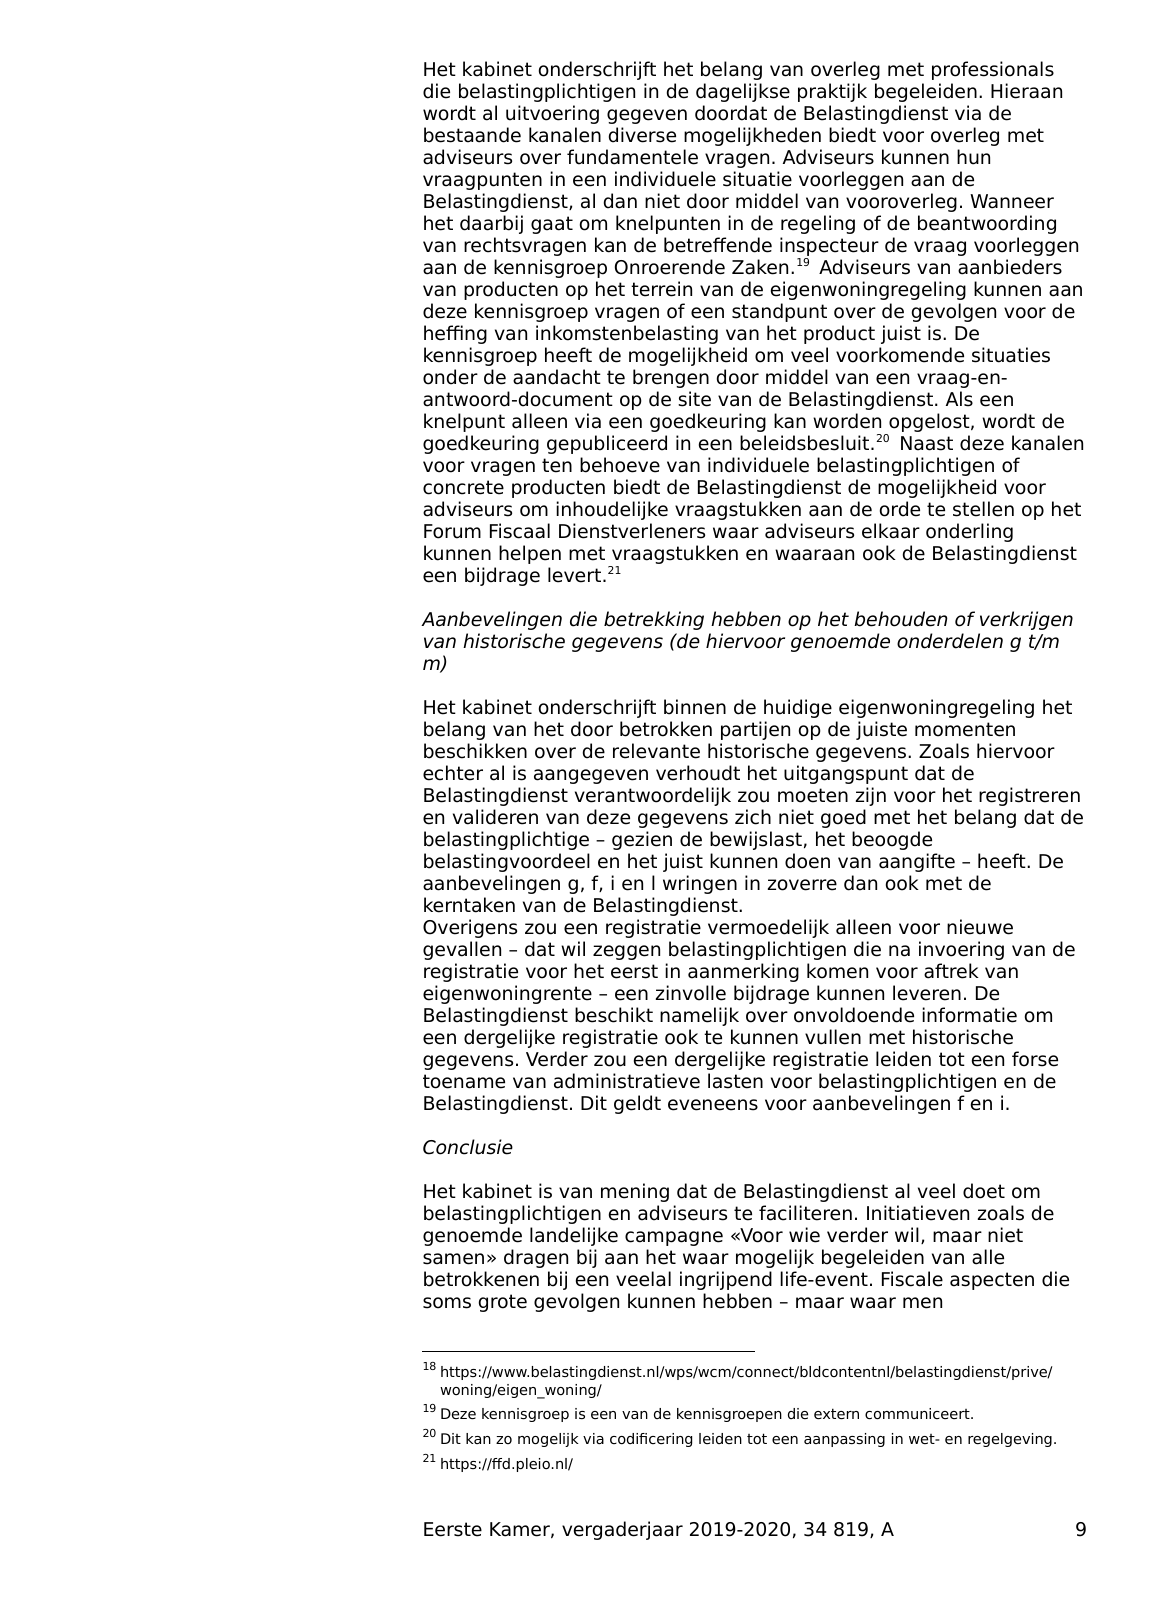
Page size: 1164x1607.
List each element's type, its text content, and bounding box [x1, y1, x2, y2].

text Dit kan zo mogelijk via codificering leiden tot een aanpassing in wet- en regelgeving. [422, 1427, 1087, 1449]
text https://ffd.pleio.nl/ [422, 1452, 1087, 1474]
text Deze kennisgroep is een van de kennisgroepen die extern communiceert. [422, 1402, 1087, 1424]
text Het kabinet is van mening dat de Belastingdienst al veel doet om belastingplichtigen en adviseurs te faciliteren. Initiatieven zoals de genoemde landelijke campagne «Voor wie verder wil, maar niet samen» dragen bij aan het waar mogelijk begeleiden van alle betrokkenen bij een veelal ingrijpend life-event. Fiscale aspecten die soms grote gevolgen kunnen hebben – maar waar men [422, 1181, 1087, 1313]
text Het kabinet onderschrijft het belang van overleg met professionals die belastingplichtigen in de dagelijkse praktijk begeleiden. Hieraan wordt al uitvoering gegeven doordat de Belastingdienst via de bestaande kanalen diverse mogelijkheden biedt voor overleg met adviseurs over fundamentele vragen. Adviseurs kunnen hun vraagpunten in een individuele situatie voorleggen aan de Belastingdienst, al dan niet door middel van vooroverleg. Wanneer het daarbij gaat om knelpunten in de regeling of de beantwoording van rechtsvragen kan de betreffende inspecteur de vraag voorleggen aan de kennisgroep Onroerende Zaken. Adviseurs van aanbieders van producten op het terrein van de eigenwoningregeling kunnen aan deze kennisgroep vragen of een standpunt over de gevolgen voor de heffing van inkomstenbelasting van het product juist is. De kennisgroep heeft de mogelijkheid om veel voorkomende situaties onder de aandacht te brengen door middel van een vraag-en-antwoord-document op de site van de Belastingdienst. Als een knelpunt alleen via een goedkeuring kan worden opgelost, wordt de goedkeuring gepubliceerd in een beleidsbesluit. Naast deze kanalen voor vragen ten behoeve van individuele belastingplichtigen of concrete producten biedt de Belastingdienst de mogelijkheid voor adviseurs om inhoudelijke vraagstukken aan de orde te stellen op het Forum Fiscaal Dienstverleners waar adviseurs elkaar onderling kunnen helpen met vraagstukken en waaraan ook de Belastingdienst een bijdrage levert. [422, 59, 1087, 587]
subtitle Aanbevelingen die betrekking hebben op het behouden of verkrijgen van historische gegevens (de hiervoor genoemde onderdelen g t/m m) [422, 609, 1087, 675]
text Het kabinet onderschrijft binnen de huidige eigenwoningregeling het belang van het door betrokken partijen op de juiste momenten beschikken over de relevante historische gegevens. Zoals hiervoor echter al is aangegeven verhoudt het uitgangspunt dat de Belastingdienst verantwoordelijk zou moeten zijn voor het registreren en valideren van deze gegevens zich niet goed met het belang dat de belastingplichtige – gezien de bewijslast, het beoogde belastingvoordeel en het juist kunnen doen van aangifte – heeft. De aanbevelingen g, f, i en l wringen in zoverre dan ook met de kerntaken van de Belastingdienst. [422, 697, 1087, 917]
text https://www.belastingdienst.nl/wps/wcm/connect/bldcontentnl/belastingdienst/prive/woning/eigen_woning/ [422, 1360, 1087, 1399]
subtitle Conclusie [422, 1137, 1087, 1159]
text Overigens zou een registratie vermoedelijk alleen voor nieuwe gevallen – dat wil zeggen belastingplichtigen die na invoering van de registratie voor het eerst in aanmerking komen voor aftrek van eigenwoningrente – een zinvolle bijdrage kunnen leveren. De Belastingdienst beschikt namelijk over onvoldoende informatie om een dergelijke registratie ook te kunnen vullen met historische gegevens. Verder zou een dergelijke registratie leiden tot een forse toename van administratieve lasten voor belastingplichtigen en de Belastingdienst. Dit geldt eveneens voor aanbevelingen f en i. [422, 917, 1087, 1114]
